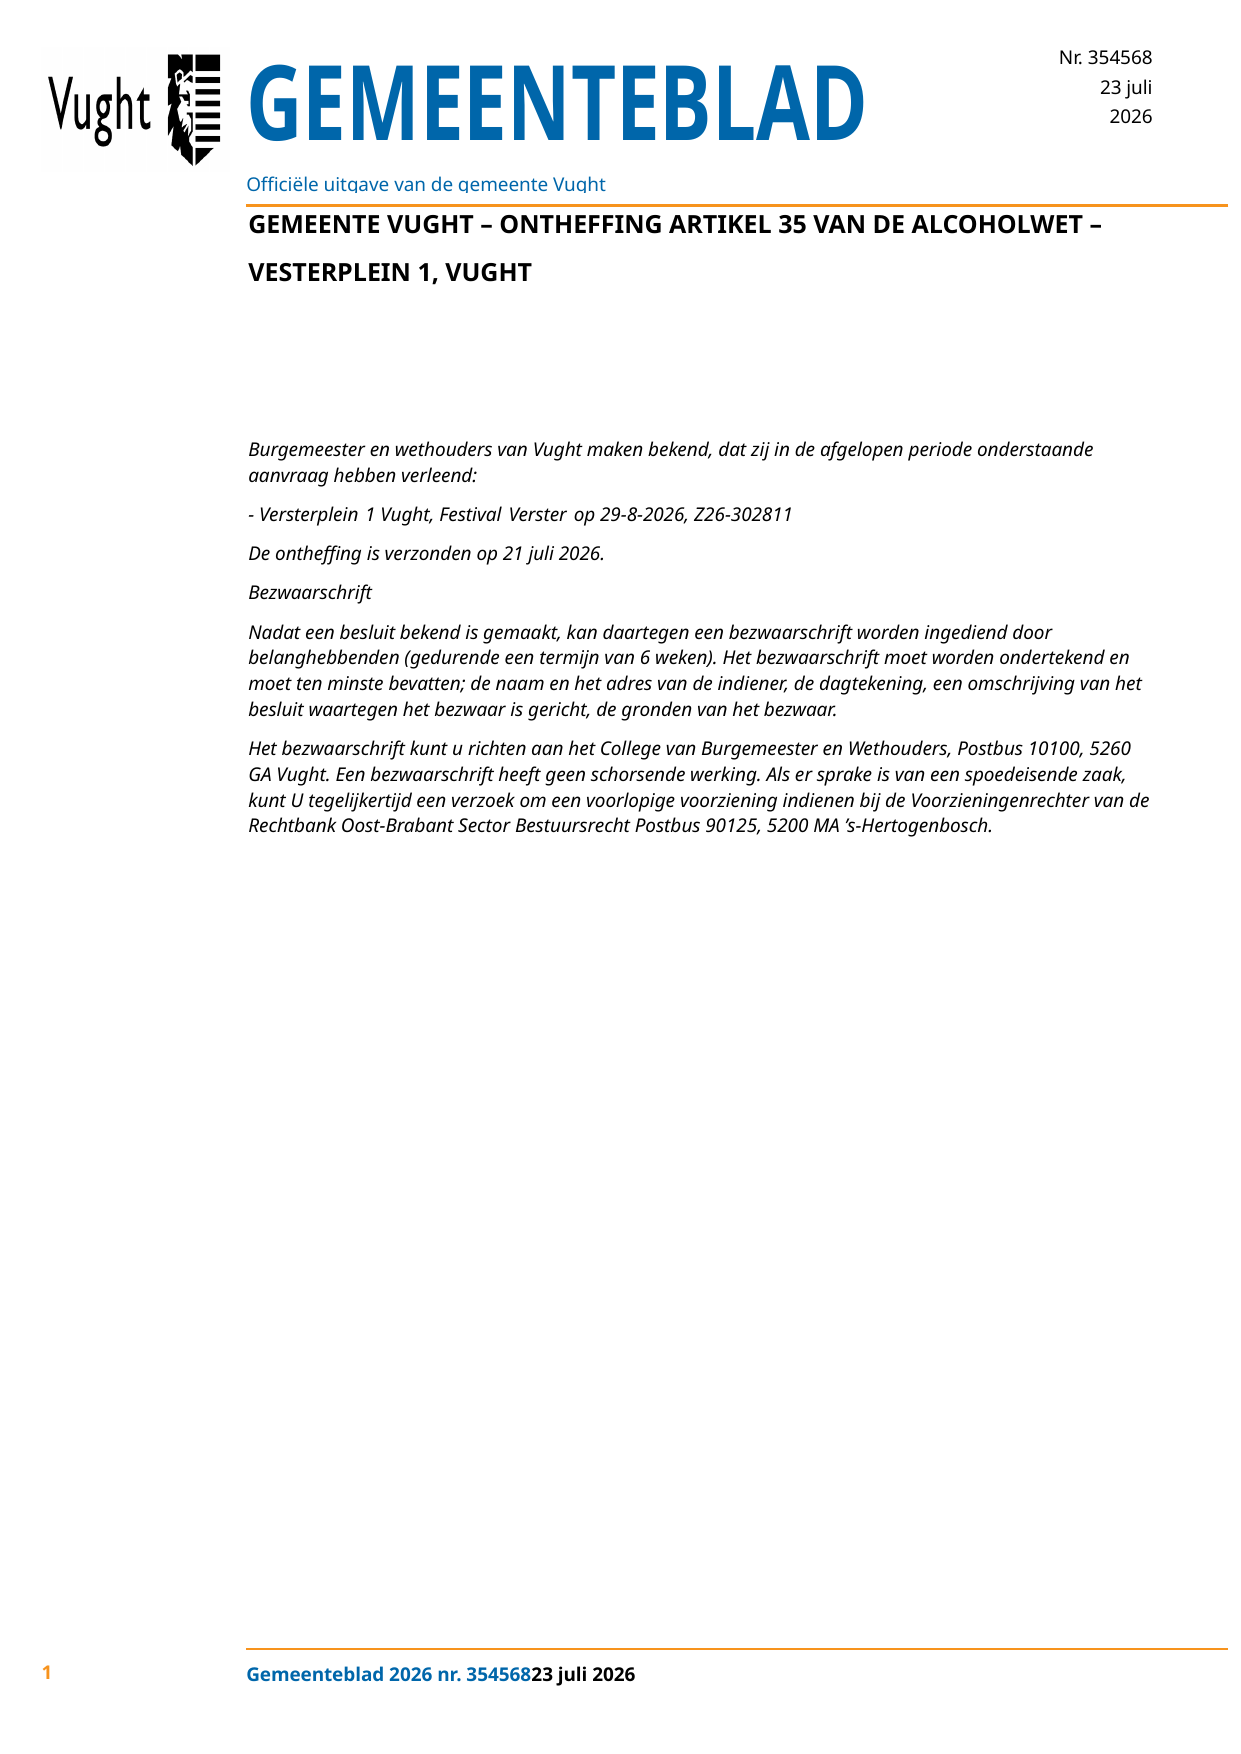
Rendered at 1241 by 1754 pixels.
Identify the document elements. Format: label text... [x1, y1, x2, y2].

text Nadat een besluit bekend is gemaakt, kan daartegen een bezwaarschrift worden ingediend door belanghebbenden (gedurende een termijn van 6 weken). Het bezwaarschrift moet worden ondertekend en moet ten minste bevatten; de naam en het adres van de indiener, de dagtekening, een omschrijving van het besluit waartegen het bezwaar is gericht, de gronden van het bezwaar. [248, 619, 1152, 722]
text Burgemeester en wethouders van Vught maken bekend, dat zij in de afgelopen periode onderstaande aanvraag hebben verleend: [248, 436, 1152, 487]
text - Versterplein 1 Vught, Festival Verster op 29-8-2026, Z26-302811 [248, 501, 1152, 527]
text Het bezwaarschrift kunt u richten aan het College van Burgemeester en Wethouders, Postbus 10100, 5260 GA Vught. Een bezwaarschrift heeft geen schorsende werking. Als er sprake is van een spoedeisende zaak, kunt U tegelijkertijd een verzoek om een voorlopige voorziening indienen bij de Voorzieningenrechter van de Rechtbank Oost-Brabant Sector Bestuursrecht Postbus 90125, 5200 MA ’s-Hertogenbosch. [248, 735, 1152, 838]
picture [41, 47, 231, 172]
text De ontheffing is verzonden op 21 juli 2026. [248, 540, 1152, 566]
text GEMEENTE VUGHT – ONTHEFFING ARTIKEL 35 VAN DE ALCOHOLWET –VESTERPLEIN 1, VUGHT [248, 207, 1152, 288]
text Bezwaarschrift [248, 579, 1152, 605]
